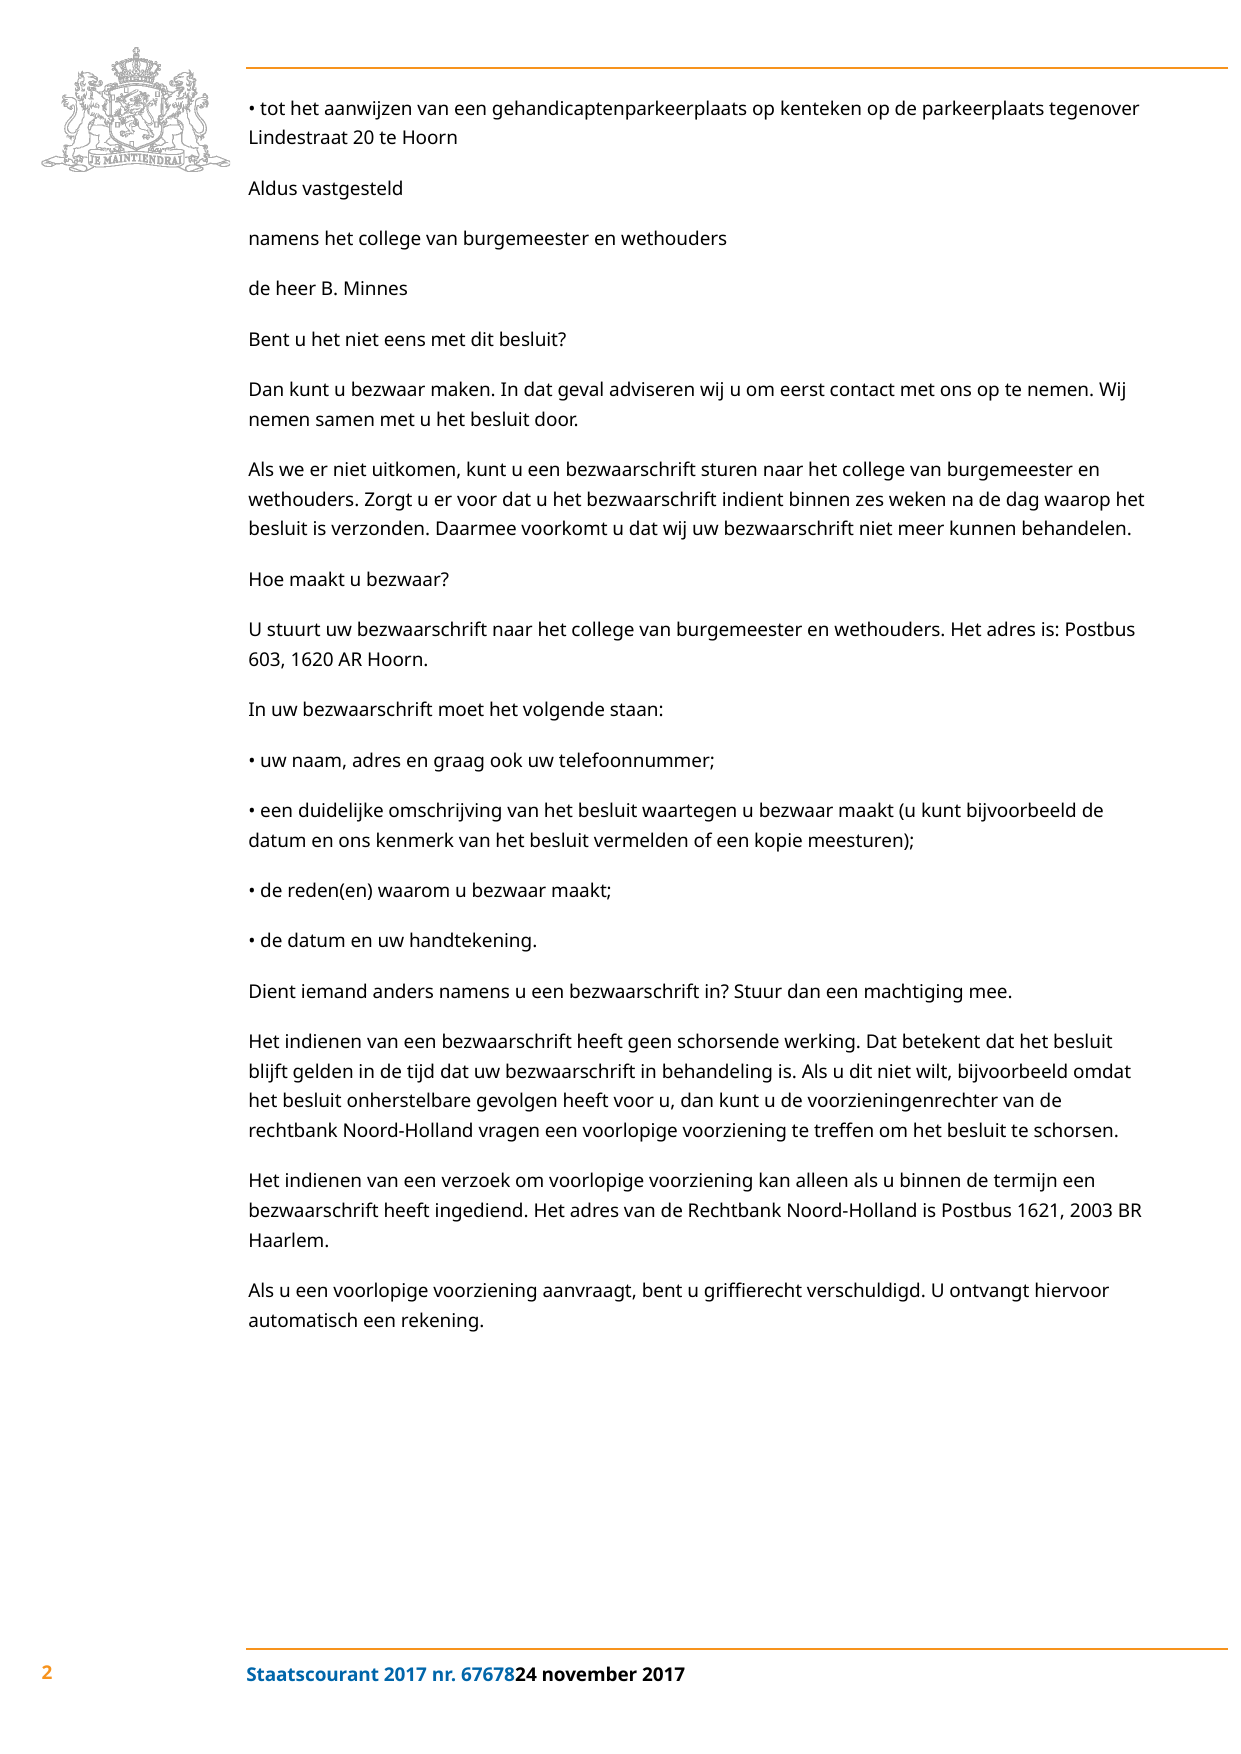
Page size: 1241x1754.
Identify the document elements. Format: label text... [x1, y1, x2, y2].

text Als we er niet uitkomen, kunt u een bezwaarschrift sturen naar het college van burgemeester en wethouders. Zorgt u er voor dat u het bezwaarschrift indient binnen zes weken na de dag waarop het besluit is verzonden. Daarmee voorkomt u dat wij uw bezwaarschrift niet meer kunnen behandelen. [248, 456, 1152, 541]
text Hoe maakt u bezwaar? [248, 566, 1152, 592]
text namens het college van burgemeester en wethouders [248, 225, 1152, 251]
text • uw naam, adres en graag ook uw telefoonnummer; [248, 747, 1152, 773]
text • tot het aanwijzen van een gehandicaptenparkeerplaats op kenteken op de parkeerplaats tegenover Lindestraat 20 te Hoorn [248, 95, 1152, 150]
text • de datum en uw handtekening. [248, 928, 1152, 953]
text In uw bezwaarschrift moet het volgende staan: [248, 696, 1152, 722]
text U stuurt uw bezwaarschrift naar het college van burgemeester en wethouders. Het adres is: Postbus 603, 1620 AR Hoorn. [248, 616, 1152, 672]
text • een duidelijke omschrijving van het besluit waartegen u bezwaar maakt (u kunt bijvoorbeeld de datum en ons kenmerk van het besluit vermelden of een kopie meesturen); [248, 797, 1152, 853]
text Dan kunt u bezwaar maken. In dat geval adviseren wij u om eerst contact met ons op te nemen. Wij nemen samen met u het besluit door. [248, 376, 1152, 432]
text Het indienen van een bezwaarschrift heeft geen schorsende werking. Dat betekent dat het besluit blijft gelden in de tijd dat uw bezwaarschrift in behandeling is. Als u dit niet wilt, bijvoorbeeld omdat het besluit onherstelbare gevolgen heeft voor u, dan kunt u de voorzieningenrechter van de rechtbank Noord-Holland vragen een voorlopige voorziening te treffen om het besluit te schorsen. [248, 1028, 1152, 1143]
text de heer B. Minnes [248, 276, 1152, 301]
text Bent u het niet eens met dit besluit? [248, 326, 1152, 352]
text Aldus vastgesteld [248, 175, 1152, 201]
text Dient iemand anders namens u een bezwaarschrift in? Stuur dan een machtiging mee. [248, 978, 1152, 1004]
picture [41, 47, 231, 172]
text Als u een voorlopige voorziening aanvraagt, bent u griffierecht verschuldigd. U ontvangt hiervoor automatisch een rekening. [248, 1277, 1152, 1333]
text Het indienen van een verzoek om voorlopige voorziening kan alleen als u binnen de termijn een bezwaarschrift heeft ingediend. Het adres van de Rechtbank Noord-Holland is Postbus 1621, 2003 BR Haarlem. [248, 1168, 1152, 1253]
text • de reden(en) waarom u bezwaar maakt; [248, 877, 1152, 903]
